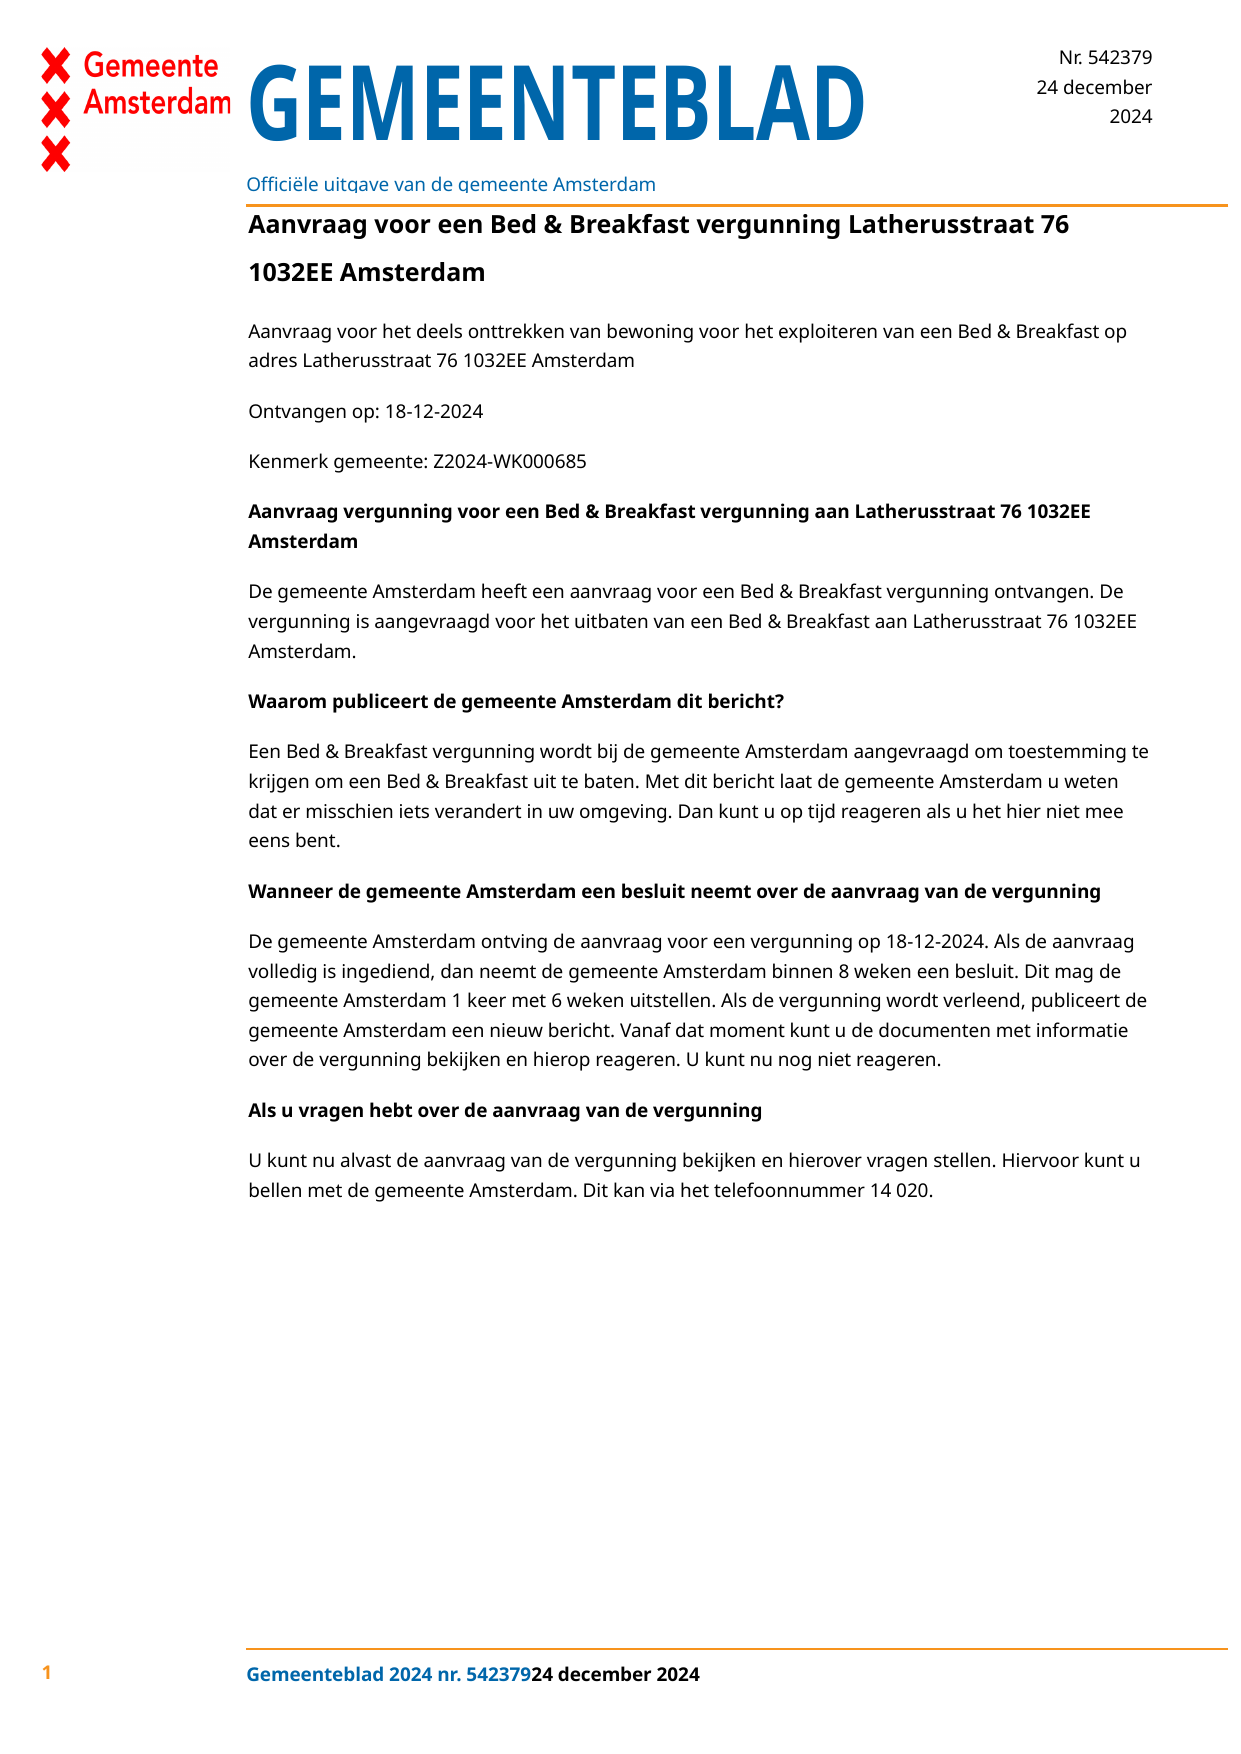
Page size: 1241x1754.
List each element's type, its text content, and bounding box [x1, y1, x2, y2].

picture [41, 47, 231, 172]
text Als u vragen hebt over de aanvraag van de vergunning [248, 1097, 1152, 1123]
text Waarom publiceert de gemeente Amsterdam dit bericht? [248, 688, 1152, 714]
text Ontvangen op: 18-12-2024 [248, 398, 1152, 424]
text Een Bed & Breakfast vergunning wordt bij de gemeente Amsterdam aangevraagd om toestemming te krijgen om een Bed & Breakfast uit te baten. Met dit bericht laat de gemeente Amsterdam u weten dat er misschien iets verandert in uw omgeving. Dan kunt u op tijd reageren als u het hier niet mee eens bent. [248, 739, 1152, 853]
text U kunt nu alvast de aanvraag van de vergunning bekijken en hierover vragen stellen. Hiervoor kunt u bellen met de gemeente Amsterdam. Dit kan via het telefoonnummer 14 020. [248, 1147, 1152, 1203]
text Kenmerk gemeente: Z2024-WK000685 [248, 448, 1152, 474]
text Aanvraag vergunning voor een Bed & Breakfast vergunning aan Latherusstraat 76 1032EE Amsterdam [248, 499, 1152, 554]
text Wanneer de gemeente Amsterdam een besluit neemt over de aanvraag van de vergunning [248, 878, 1152, 904]
text Aanvraag voor een Bed & Breakfast vergunning Latherusstraat 76 1032EE Amsterdam [248, 207, 1152, 288]
text Aanvraag voor het deels onttrekken van bewoning voor het exploiteren van een Bed & Breakfast op adres Latherusstraat 76 1032EE Amsterdam [248, 318, 1152, 373]
text De gemeente Amsterdam ontving de aanvraag voor een vergunning op 18-12-2024. Als de aanvraag volledig is ingediend, dan neemt de gemeente Amsterdam binnen 8 weken een besluit. Dit mag de gemeente Amsterdam 1 keer met 6 weken uitstellen. Als de vergunning wordt verleend, publiceert de gemeente Amsterdam een nieuw bericht. Vanaf dat moment kunt u de documenten met informatie over de vergunning bekijken en hierop reageren. U kunt nu nog niet reageren. [248, 928, 1152, 1072]
text De gemeente Amsterdam heeft een aanvraag voor een Bed & Breakfast vergunning ontvangen. De vergunning is aangevraagd voor het uitbaten van een Bed & Breakfast aan Latherusstraat 76 1032EE Amsterdam. [248, 579, 1152, 664]
